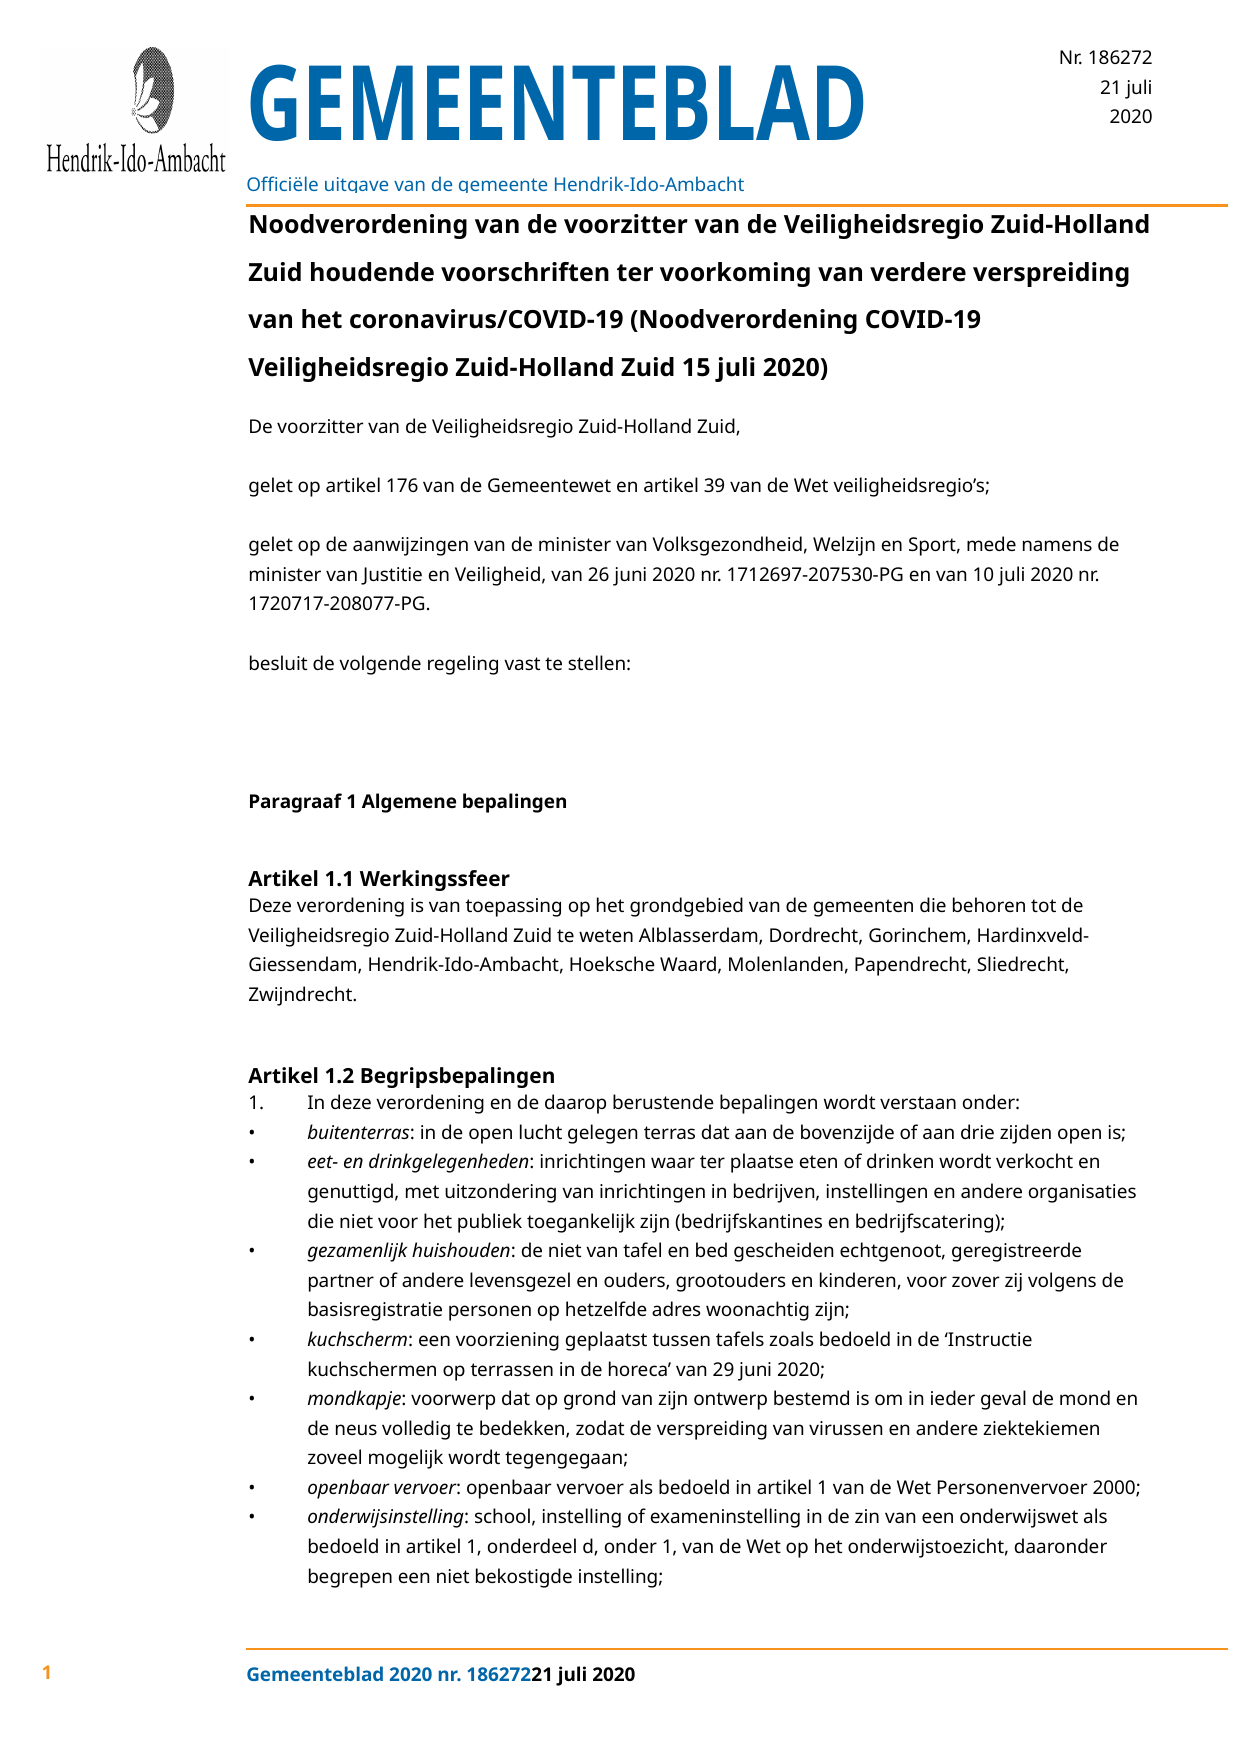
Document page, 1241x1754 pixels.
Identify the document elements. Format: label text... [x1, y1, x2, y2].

text gelet op de aanwijzingen van de minister van Volksgezondheid, Welzijn en Sport, mede namens de minister van Justitie en Veiligheid, van 26 juni 2020 nr. 1712697-207530-PG en van 10 juli 2020 nr. 1720717-208077-PG. [248, 531, 1152, 616]
text Artikel 1.2 Begripsbepalingen [248, 1061, 1152, 1089]
text gelet op artikel 176 van de Gemeentewet en artikel 39 van de Wet veiligheidsregio’s; [248, 472, 1152, 498]
text besluit de volgende regeling vast te stellen: [248, 650, 1152, 676]
text Deze verordening is van toepassing op het grondgebied van de gemeenten die behoren tot de Veiligheidsregio Zuid-Holland Zuid te weten Alblasserdam, Dordrecht, Gorinchem, Hardinxveld-Giessendam, Hendrik-Ido-Ambacht, Hoeksche Waard, Molenlanden, Papendrecht, Sliedrecht, Zwijndrecht. [248, 892, 1152, 1007]
text Artikel 1.1 Werkingssfeer [248, 864, 1152, 892]
list gezamenlijk huishouden: de niet van tafel en bed gescheiden echtgenoot, geregistreerde partner of andere levensgezel en ouders, grootouders en kinderen, voor zover zij volgens de basisregistratie personen op hetzelfde adres woonachtig zijn; [248, 1237, 1152, 1322]
picture [41, 47, 231, 172]
list mondkapje: voorwerp dat op grond van zijn ontwerp bestemd is om in ieder geval de mond en de neus volledig te bedekken, zodat de verspreiding van virussen en andere ziektekiemen zoveel mogelijk wordt tegengegaan; [248, 1385, 1152, 1470]
text De voorzitter van de Veiligheidsregio Zuid-Holland Zuid, [248, 413, 1152, 439]
list eet- en drinkgelegenheden: inrichtingen waar ter plaatse eten of drinken wordt verkocht en genuttigd, met uitzondering van inrichtingen in bedrijven, instellingen en andere organisaties die niet voor het publiek toegankelijk zijn (bedrijfskantines en bedrijfscatering); [248, 1149, 1152, 1234]
list kuchscherm: een voorziening geplaatst tussen tafels zoals bedoeld in de ‘Instructie kuchschermen op terrassen in de horeca’ van 29 juni 2020; [248, 1326, 1152, 1382]
list buitenterras: in de open lucht gelegen terras dat aan de bovenzijde of aan drie zijden open is; [248, 1119, 1152, 1145]
text Noodverordening van de voorzitter van de Veiligheidsregio Zuid-Holland Zuid houdende voorschriften ter voorkoming van verdere verspreiding van het coronavirus/COVID-19 (Noodverordening COVID-19 Veiligheidsregio Zuid-Holland Zuid 15 juli 2020) [248, 207, 1152, 384]
list In deze verordening en de daarop berustende bepalingen wordt verstaan onder: [248, 1089, 1152, 1115]
list onderwijsinstelling: school, instelling of exameninstelling in de zin van een onderwijswet als bedoeld in artikel 1, onderdeel d, onder 1, van de Wet op het onderwijstoezicht, daaronder begrepen een niet bekostigde instelling; [248, 1504, 1152, 1589]
list openbaar vervoer: openbaar vervoer als bedoeld in artikel 1 van de Wet Personenvervoer 2000; [248, 1474, 1152, 1500]
text Paragraaf 1 Algemene bepalingen [248, 788, 1152, 813]
